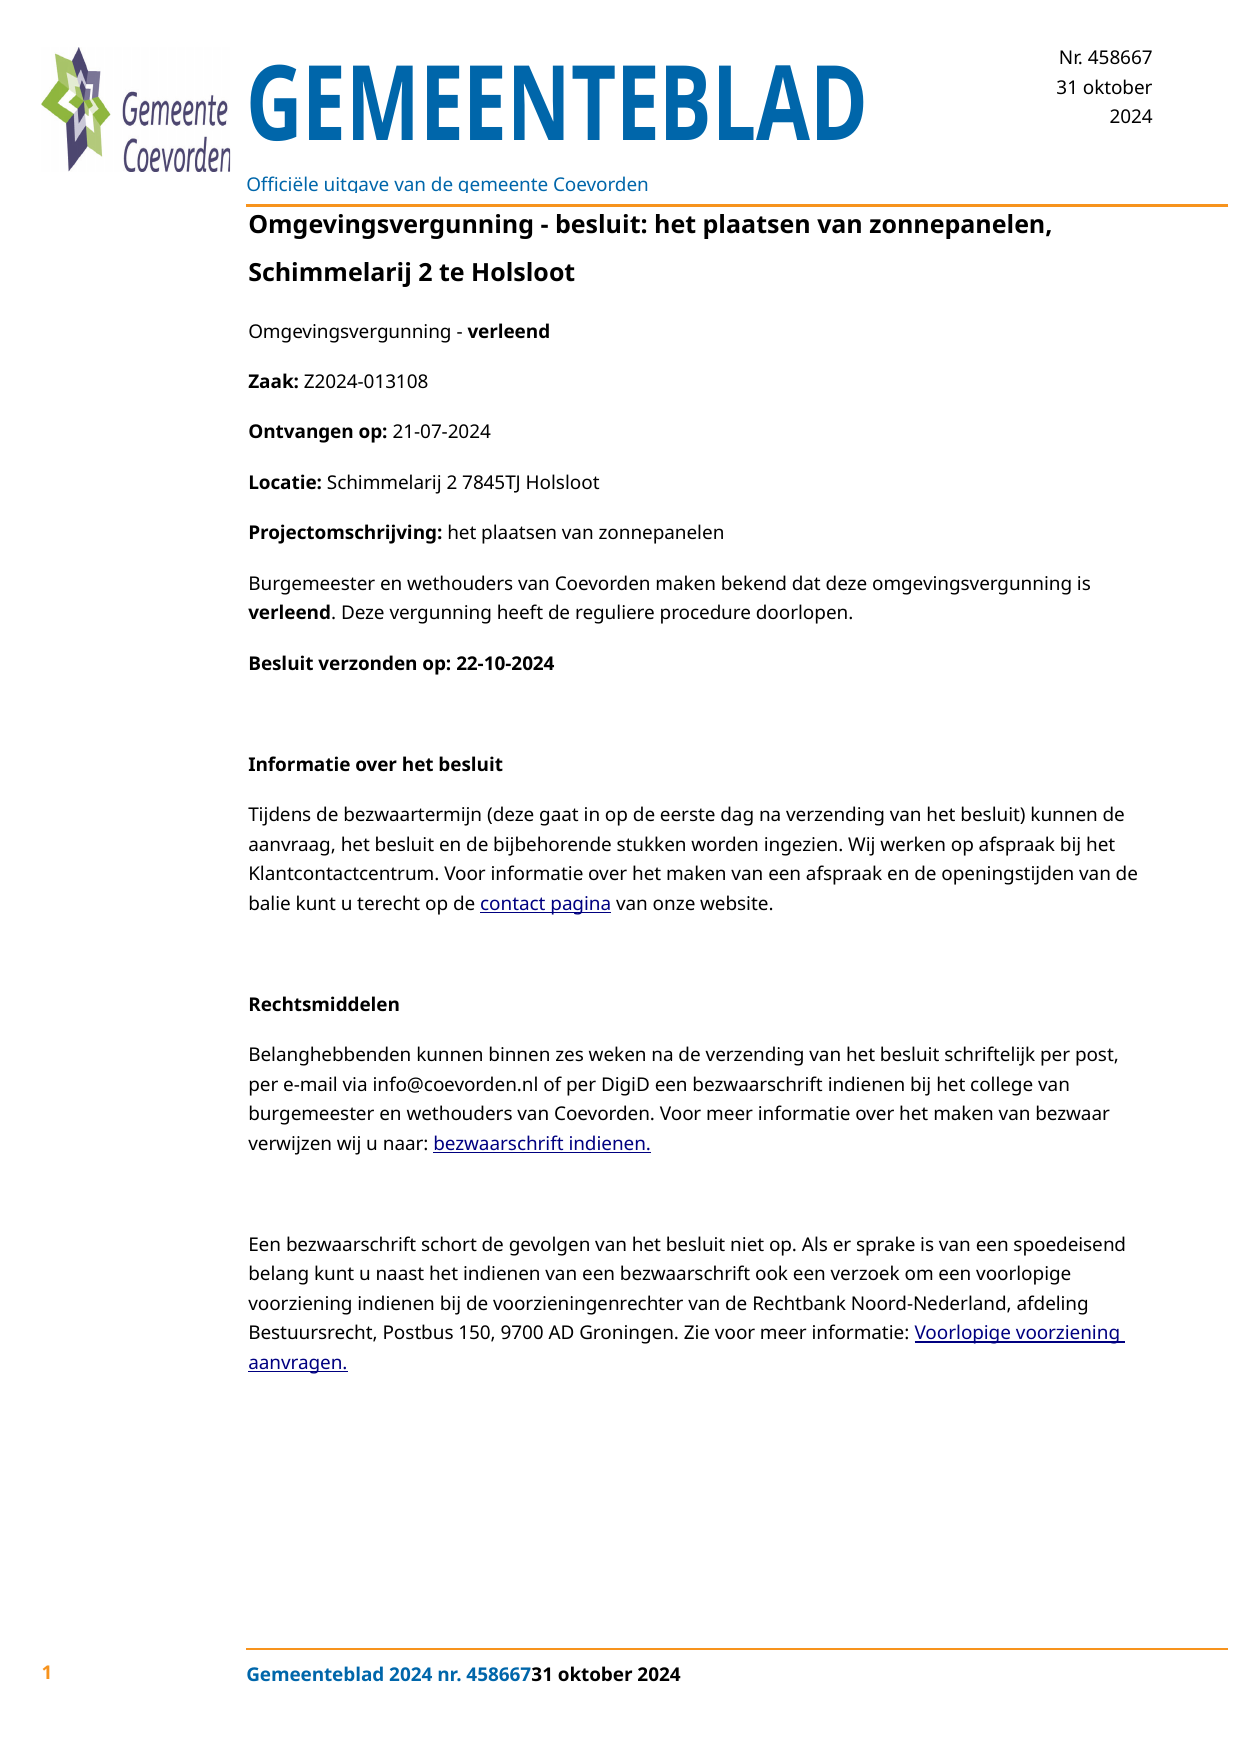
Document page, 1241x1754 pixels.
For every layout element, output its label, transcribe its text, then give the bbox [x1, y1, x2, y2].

text Zaak: Z2024-013108 [248, 368, 1152, 394]
text Rechtsmiddelen [248, 991, 1152, 1017]
text Belanghebbenden kunnen binnen zes weken na de verzending van het besluit schriftelijk per post, per e-mail via info@coevorden.nl of per DigiD een bezwaarschrift indienen bij het college van burgemeester en wethouders van Coevorden. Voor meer informatie over het maken van bezwaar verwijzen wij u naar: bezwaarschrift indienen. [248, 1041, 1152, 1156]
text Locatie: Schimmelarij 2 7845TJ Holsloot [248, 469, 1152, 495]
text Tijdens de bezwaartermijn (deze gaat in op de eerste dag na verzending van het besluit) kunnen de aanvraag, het besluit en de bijbehorende stukken worden ingezien. Wij werken op afspraak bij het Klantcontactcentrum. Voor informatie over het maken van een afspraak en de openingstijden van de balie kunt u terecht op de contact pagina van onze website. [248, 801, 1152, 916]
text Projectomschrijving: het plaatsen van zonnepanelen [248, 519, 1152, 545]
text Omgevingsvergunning - besluit: het plaatsen van zonnepanelen, Schimmelarij 2 te Holsloot [248, 207, 1152, 288]
text Een bezwaarschrift schort de gevolgen van het besluit niet op. Als er sprake is van een spoedeisend belang kunt u naast het indienen van een bezwaarschrift ook een verzoek om een voorlopige voorziening indienen bij de voorzieningenrechter van de Rechtbank Noord-Nederland, afdeling Bestuursrecht, Postbus 150, 9700 AD Groningen. Zie voor meer informatie: Voorlopige voorziening aanvragen. [248, 1231, 1152, 1375]
text Ontvangen op: 21-07-2024 [248, 419, 1152, 444]
text Informatie over het besluit [248, 751, 1152, 777]
text Burgemeester en wethouders van Coevorden maken bekend dat deze omgevingsvergunning is verleend. Deze vergunning heeft de reguliere procedure doorlopen. [248, 570, 1152, 625]
text Besluit verzonden op: 22-10-2024 [248, 650, 1152, 676]
text Omgevingsvergunning - verleend [248, 318, 1152, 344]
picture [41, 47, 231, 172]
